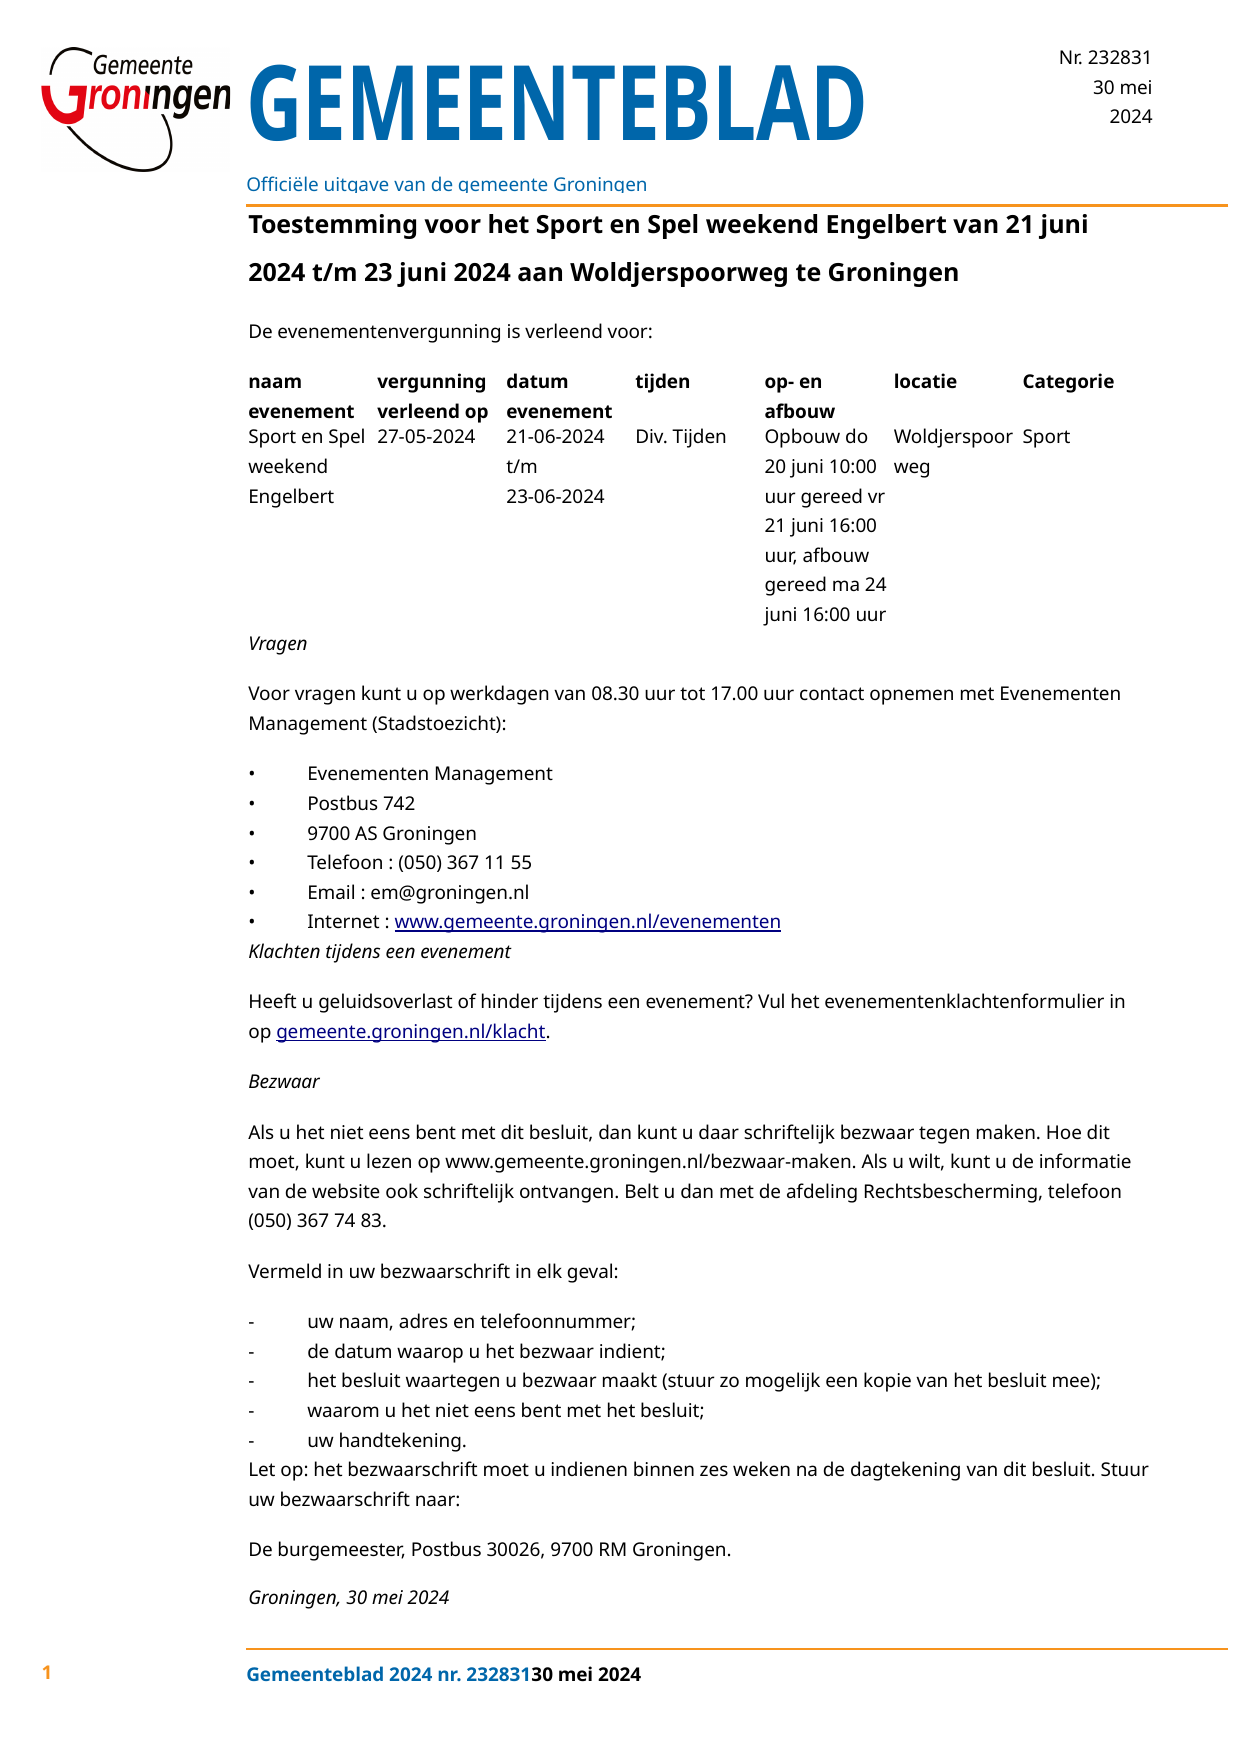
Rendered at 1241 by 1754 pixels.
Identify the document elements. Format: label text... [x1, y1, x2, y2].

table_header vergunning verleend op [377, 369, 506, 424]
table_header datum evenement [506, 369, 635, 424]
text De burgemeester, Postbus 30026, 9700 RM Groningen. [248, 1536, 1152, 1562]
list Evenementen Management [248, 761, 1152, 786]
picture [41, 47, 231, 172]
text Vermeld in uw bezwaarschrift in elk geval: [248, 1258, 1152, 1284]
text Voor vragen kunt u op werkdagen van 08.30 uur tot 17.00 uur contact opnemen met Evenementen Management (Stadstoezicht): [248, 681, 1152, 736]
table_cell 27-05-2024 [377, 424, 506, 627]
table_header tijden [635, 369, 764, 424]
text Bezwaar [248, 1068, 1152, 1094]
text Heeft u geluidsoverlast of hinder tijdens een evenement? Vul het evenementenklachtenformulier in op gemeente.groningen.nl/klacht. [248, 988, 1152, 1044]
table_header locatie [894, 369, 1022, 424]
text Als u het niet eens bent met dit besluit, dan kunt u daar schriftelijk bezwaar tegen maken. Hoe dit moet, kunt u lezen op www.gemeente.groningen.nl/bezwaar-maken. Als u wilt, kunt u de informatie van de website ook schriftelijk ontvangen. Belt u dan met de afdeling Rechtsbescherming, telefoon (050) 367 74 83. [248, 1119, 1152, 1233]
list de datum waarop u het bezwaar indient; [248, 1338, 1152, 1364]
table_header Categorie [1023, 369, 1152, 424]
list 9700 AS Groningen [248, 820, 1152, 846]
text Klachten tijdens een evenement [248, 938, 1152, 964]
list Postbus 742 [248, 790, 1152, 816]
list uw handtekening. [248, 1427, 1152, 1453]
text Let op: het bezwaarschrift moet u indienen binnen zes weken na de dagtekening van dit besluit. Stuur uw bezwaarschrift naar: [248, 1456, 1152, 1512]
table_cell Opbouw do 20 juni 10:00 uur gereed vr 21 juni 16:00 uur, afbouw gereed ma 24 juni 16:00 uur [764, 424, 893, 627]
text Vragen [248, 630, 1152, 656]
table_header op- en afbouw [764, 369, 893, 424]
list waarom u het niet eens bent met het besluit; [248, 1397, 1152, 1423]
table_cell Sport en Spel weekend Engelbert [248, 424, 377, 627]
list het besluit waartegen u bezwaar maakt (stuur zo mogelijk een kopie van het besluit mee); [248, 1368, 1152, 1393]
list Email : em@groningen.nl [248, 879, 1152, 905]
table_cell Woldjerspoorweg [894, 424, 1022, 627]
text Groningen, 30 mei 2024 [248, 1584, 1152, 1610]
text Toestemming voor het Sport en Spel weekend Engelbert van 21 juni 2024 t/m 23 juni 2024 aan Woldjerspoorweg te Groningen [248, 207, 1152, 288]
list Telefoon : (050) 367 11 55 [248, 849, 1152, 875]
table_cell 21-06-2024 t/m 23-06-2024 [506, 424, 635, 627]
list Internet : www.gemeente.groningen.nl/evenementen [248, 908, 1152, 934]
list uw naam, adres en telefoonnummer; [248, 1308, 1152, 1334]
table_header naam evenement [248, 369, 377, 424]
table_cell Div. Tijden [635, 424, 764, 627]
table_cell Sport [1023, 424, 1152, 627]
text De evenementenvergunning is verleend voor: [248, 318, 1152, 344]
